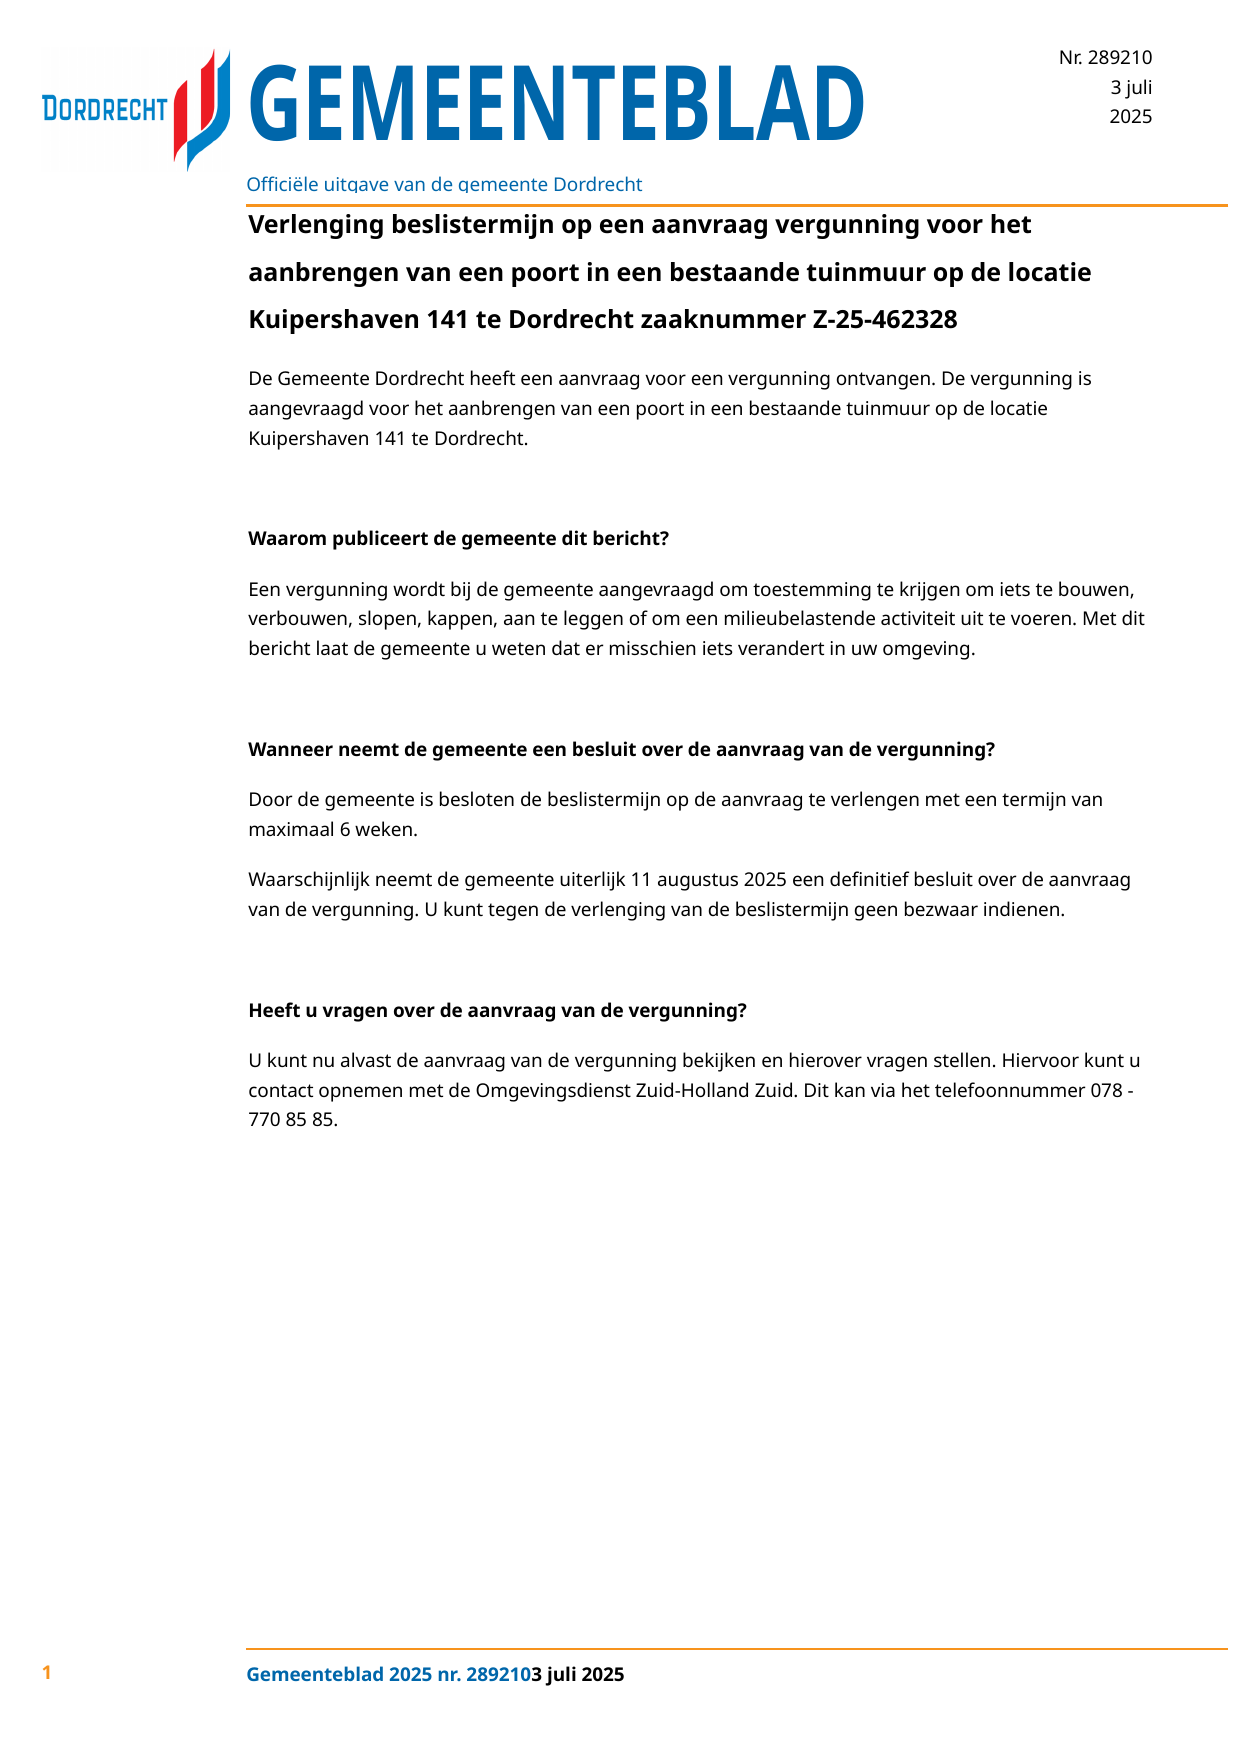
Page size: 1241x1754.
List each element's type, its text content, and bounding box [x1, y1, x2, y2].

text U kunt nu alvast de aanvraag van de vergunning bekijken en hierover vragen stellen. Hiervoor kunt u contact opnemen met de Omgevingsdienst Zuid-Holland Zuid. Dit kan via het telefoonnummer 078 - 770 85 85. [248, 1047, 1152, 1132]
text Waarschijnlijk neemt de gemeente uiterlijk 11 augustus 2025 een definitief besluit over de aanvraag van de vergunning. U kunt tegen de verlenging van de beslistermijn geen bezwaar indienen. [248, 866, 1152, 922]
text Wanneer neemt de gemeente een besluit over de aanvraag van de vergunning? [248, 736, 1152, 762]
text Een vergunning wordt bij de gemeente aangevraagd om toestemming te krijgen om iets te bouwen, verbouwen, slopen, kappen, aan te leggen of om een milieubelastende activiteit uit te voeren. Met dit bericht laat de gemeente u weten dat er misschien iets verandert in uw omgeving. [248, 576, 1152, 661]
text Waarom publiceert de gemeente dit bericht? [248, 526, 1152, 551]
text Heeft u vragen over de aanvraag van de vergunning? [248, 997, 1152, 1022]
text Verlenging beslistermijn op een aanvraag vergunning voor het aanbrengen van een poort in een bestaande tuinmuur op de locatie Kuipershaven 141 te Dordrecht zaaknummer Z-25-462328 [248, 207, 1152, 336]
text Door de gemeente is besloten de beslistermijn op de aanvraag te verlengen met een termijn van maximaal 6 weken. [248, 786, 1152, 842]
text De Gemeente Dordrecht heeft een aanvraag voor een vergunning ontvangen. De vergunning is aangevraagd voor het aanbrengen van een poort in een bestaande tuinmuur op de locatie Kuipershaven 141 te Dordrecht. [248, 366, 1152, 450]
picture [41, 47, 231, 172]
